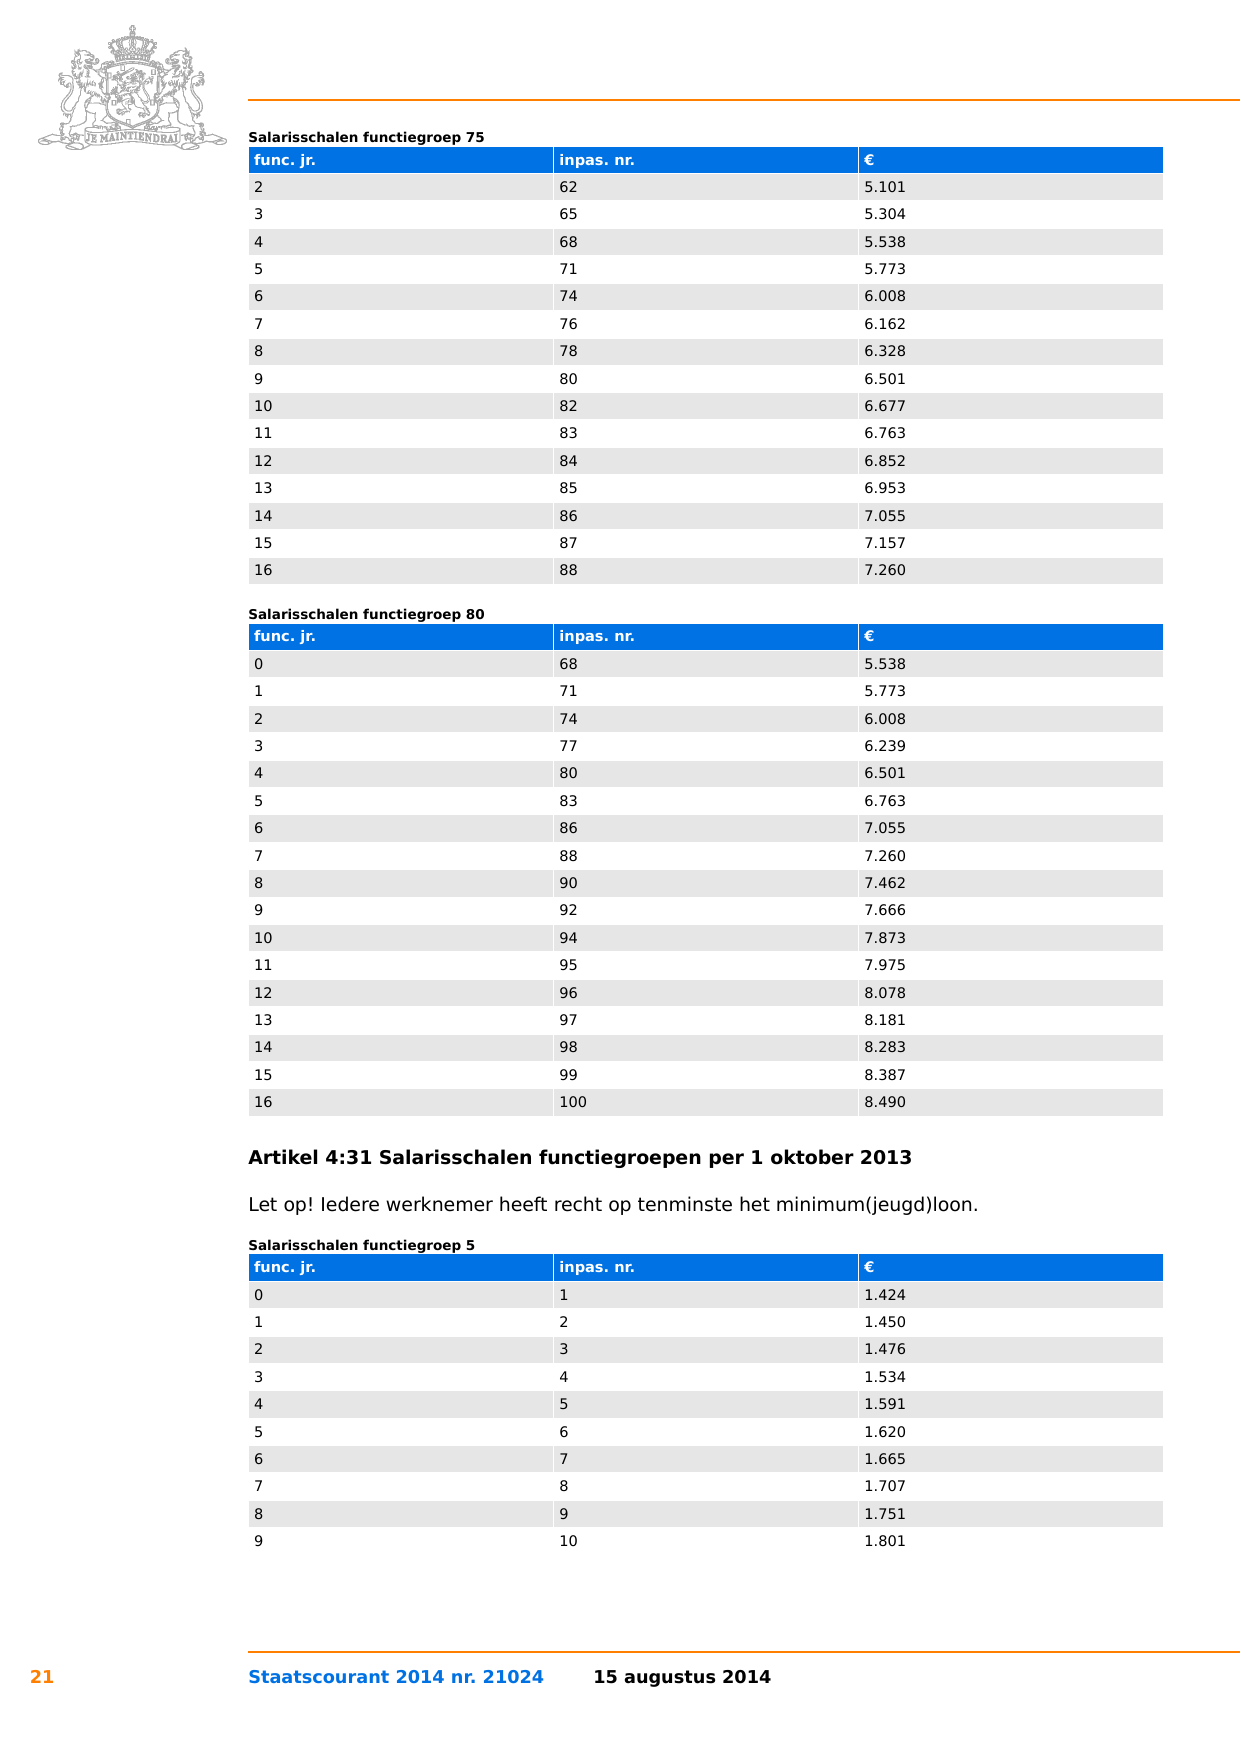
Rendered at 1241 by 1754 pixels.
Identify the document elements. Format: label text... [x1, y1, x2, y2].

table_cell 16 [249, 1089, 553, 1116]
table_cell 2 [554, 1309, 858, 1336]
table_cell 87 [554, 530, 858, 557]
table_cell 7.055 [859, 815, 1163, 842]
table_cell 92 [554, 898, 858, 924]
table_cell 10 [554, 1528, 858, 1555]
table_cell 1.450 [859, 1309, 1163, 1336]
table_cell 6.677 [859, 393, 1163, 419]
table_cell inpas. nr. [554, 624, 858, 650]
table_cell 11 [249, 421, 553, 447]
table_cell 1.751 [859, 1501, 1163, 1527]
table_cell 100 [554, 1089, 858, 1116]
table_cell 4 [249, 1391, 553, 1418]
table_cell 5 [249, 256, 553, 283]
table_cell 5.101 [859, 174, 1163, 200]
table_cell 71 [554, 256, 858, 283]
table_cell 5.773 [859, 256, 1163, 283]
table_cell 6 [249, 284, 553, 310]
table_cell 1 [249, 679, 553, 705]
table_cell 71 [554, 679, 858, 705]
table_cell 5.304 [859, 201, 1163, 228]
table_cell 10 [249, 393, 553, 419]
table_cell 7 [249, 843, 553, 869]
table_header Salarisschalen functiegroep 75 [248, 130, 1163, 146]
table_cell 7 [249, 311, 553, 337]
table_cell 5 [249, 1419, 553, 1445]
table_cell € [859, 624, 1163, 650]
table_cell 6.763 [859, 421, 1163, 447]
table_cell 65 [554, 201, 858, 228]
table_cell 6.501 [859, 366, 1163, 392]
table_cell 11 [249, 953, 553, 979]
table_cell 4 [249, 229, 553, 255]
table_cell 2 [249, 174, 553, 200]
table_cell 86 [554, 503, 858, 529]
table_cell 83 [554, 421, 858, 447]
table_cell 6.008 [859, 706, 1163, 732]
table_cell 88 [554, 558, 858, 584]
table_cell 95 [554, 953, 858, 979]
table_cell 1 [554, 1282, 858, 1308]
table_cell 5 [249, 788, 553, 814]
table_cell 97 [554, 1007, 858, 1033]
table_cell 0 [249, 651, 553, 677]
table_cell 7.666 [859, 898, 1163, 924]
table_cell 13 [249, 475, 553, 502]
table_cell 1 [249, 1309, 553, 1336]
table_header Salarisschalen functiegroep 80 [248, 607, 1163, 623]
table_cell 6.008 [859, 284, 1163, 310]
table_cell 6 [554, 1419, 858, 1445]
table_cell 12 [249, 448, 553, 474]
table_cell 8.181 [859, 1007, 1163, 1033]
table_cell func. jr. [249, 147, 553, 173]
table_cell 7.975 [859, 953, 1163, 979]
table_cell 68 [554, 651, 858, 677]
table_cell 1.620 [859, 1419, 1163, 1445]
table_cell 86 [554, 815, 858, 842]
table_cell 6.328 [859, 339, 1163, 365]
text Let op! Iedere werknemer heeft recht op tenminste het minimum(jeugd)loon. [248, 1194, 1163, 1216]
table_cell 80 [554, 366, 858, 392]
picture [38, 25, 227, 150]
table_cell 7 [249, 1474, 553, 1500]
table_cell 6.763 [859, 788, 1163, 814]
table_cell 3 [249, 201, 553, 228]
table_cell 5.538 [859, 229, 1163, 255]
table_cell 9 [249, 366, 553, 392]
table_cell 3 [249, 1364, 553, 1390]
table_cell 6 [249, 815, 553, 842]
table_cell 7.873 [859, 925, 1163, 951]
table_cell 9 [249, 898, 553, 924]
table_cell 8 [249, 339, 553, 365]
table_cell 8 [554, 1474, 858, 1500]
table_cell func. jr. [249, 1254, 553, 1281]
table_cell 1.534 [859, 1364, 1163, 1390]
table_cell 4 [249, 761, 553, 787]
table_cell 85 [554, 475, 858, 502]
table_cell 6.501 [859, 761, 1163, 787]
table_cell 7.260 [859, 558, 1163, 584]
table_cell 1.591 [859, 1391, 1163, 1418]
table_cell func. jr. [249, 624, 553, 650]
table_cell 16 [249, 558, 553, 584]
table_cell 78 [554, 339, 858, 365]
table_cell 88 [554, 843, 858, 869]
table_cell 90 [554, 870, 858, 897]
table_cell € [859, 1254, 1163, 1281]
table_cell 83 [554, 788, 858, 814]
table_cell 74 [554, 284, 858, 310]
table_cell 76 [554, 311, 858, 337]
table_cell 8 [249, 870, 553, 897]
table_cell 9 [554, 1501, 858, 1527]
table_cell 7 [554, 1446, 858, 1472]
table_cell 8.387 [859, 1062, 1163, 1088]
table_cell 1.801 [859, 1528, 1163, 1555]
table_cell 6.162 [859, 311, 1163, 337]
table_cell inpas. nr. [554, 1254, 858, 1281]
table_cell € [859, 147, 1163, 173]
table_cell inpas. nr. [554, 147, 858, 173]
table_cell 14 [249, 1035, 553, 1061]
table_cell 84 [554, 448, 858, 474]
table_cell 98 [554, 1035, 858, 1061]
table_cell 4 [554, 1364, 858, 1390]
table_cell 6 [249, 1446, 553, 1472]
table_cell 6.239 [859, 733, 1163, 759]
table_cell 82 [554, 393, 858, 419]
table_header Salarisschalen functiegroep 5 [248, 1238, 1163, 1253]
table_cell 6.852 [859, 448, 1163, 474]
table_cell 2 [249, 706, 553, 732]
table_cell 5 [554, 1391, 858, 1418]
table_cell 7.260 [859, 843, 1163, 869]
table_cell 5.538 [859, 651, 1163, 677]
table_cell 68 [554, 229, 858, 255]
table_cell 8 [249, 1501, 553, 1527]
table_cell 6.953 [859, 475, 1163, 502]
table_cell 62 [554, 174, 858, 200]
table_cell 0 [249, 1282, 553, 1308]
table_cell 8.283 [859, 1035, 1163, 1061]
table_cell 96 [554, 980, 858, 1006]
table_cell 7.157 [859, 530, 1163, 557]
table_cell 3 [249, 733, 553, 759]
table_cell 74 [554, 706, 858, 732]
table_cell 1.476 [859, 1337, 1163, 1363]
table_cell 10 [249, 925, 553, 951]
table_cell 3 [554, 1337, 858, 1363]
table_cell 8.490 [859, 1089, 1163, 1116]
table_cell 14 [249, 503, 553, 529]
table_cell 1.424 [859, 1282, 1163, 1308]
table_cell 80 [554, 761, 858, 787]
table_cell 77 [554, 733, 858, 759]
table_cell 15 [249, 530, 553, 557]
table_cell 7.055 [859, 503, 1163, 529]
table_cell 1.707 [859, 1474, 1163, 1500]
table_cell 5.773 [859, 679, 1163, 705]
table_cell 12 [249, 980, 553, 1006]
table_cell 99 [554, 1062, 858, 1088]
table_cell 2 [249, 1337, 553, 1363]
table_cell 1.665 [859, 1446, 1163, 1472]
table_cell 13 [249, 1007, 553, 1033]
subtitle Artikel 4:31 Salarisschalen functiegroepen per 1 oktober 2013 [248, 1147, 1163, 1169]
table_cell 9 [249, 1528, 553, 1555]
table_cell 8.078 [859, 980, 1163, 1006]
table_cell 94 [554, 925, 858, 951]
table_cell 7.462 [859, 870, 1163, 897]
table_cell 15 [249, 1062, 553, 1088]
